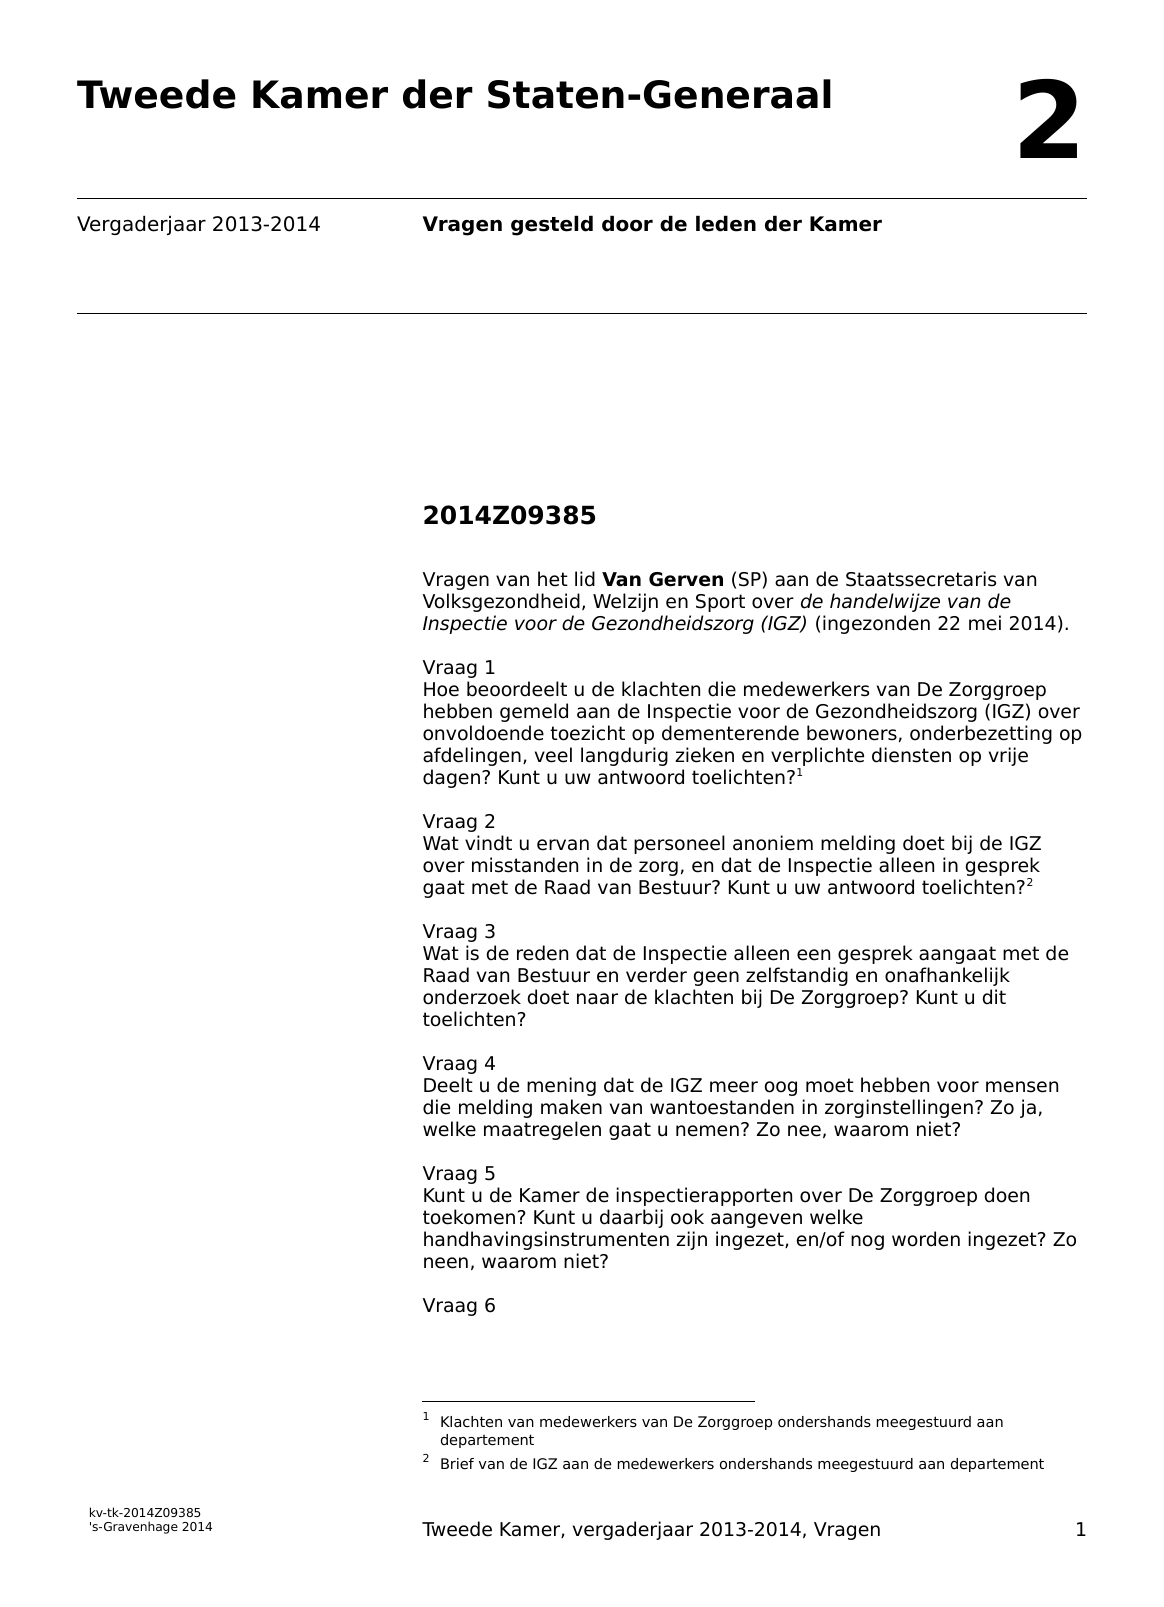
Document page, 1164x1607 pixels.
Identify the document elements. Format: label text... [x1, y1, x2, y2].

text 's-Gravenhage 2014 [88, 1520, 323, 1534]
text Deelt u de mening dat de IGZ meer oog moet hebben voor mensen die melding maken van wantoestanden in zorginstellingen? Zo ja, welke maatregelen gaat u nemen? Zo nee, waarom niet? [422, 1075, 1087, 1141]
text Vraag 6 [422, 1295, 1087, 1317]
table_cell Vragen gesteld door de leden der Kamer [422, 199, 1087, 313]
text Wat vindt u ervan dat personeel anoniem melding doet bij de IGZ over misstanden in de zorg, en dat de Inspectie alleen in gesprek gaat met de Raad van Bestuur? Kunt u uw antwoord toelichten? [422, 833, 1087, 899]
text Vraag 2 [422, 811, 1087, 833]
text Vragen van het lid Van Gerven (SP) aan de Staatssecretaris van Volksgezondheid, Welzijn en Sport over de handelwijze van de Inspectie voor de Gezondheidszorg (IGZ) (ingezonden 22 mei 2014). [422, 569, 1087, 635]
text Kunt u de Kamer de inspectierapporten over De Zorggroep doen toekomen? Kunt u daarbij ook aangeven welke handhavingsinstrumenten zijn ingezet, en/of nog worden ingezet? Zo neen, waarom niet? [422, 1185, 1087, 1273]
text Vraag 5 [422, 1163, 1087, 1185]
text Wat is de reden dat de Inspectie alleen een gesprek aangaat met de Raad van Bestuur en verder geen zelfstandig en onafhankelijk onderzoek doet naar de klachten bij De Zorggroep? Kunt u dit toelichten? [422, 943, 1087, 1031]
text 2014Z09385 [422, 501, 1087, 531]
text Hoe beoordeelt u de klachten die medewerkers van De Zorggroep hebben gemeld aan de Inspectie voor de Gezondheidszorg (IGZ) over onvoldoende toezicht op dementerende bewoners, onderbezetting op afdelingen, veel langdurig zieken en verplichte diensten op vrije dagen? Kunt u uw antwoord toelichten? [422, 679, 1087, 789]
text Brief van de IGZ aan de medewerkers ondershands meegestuurd aan departement [422, 1452, 1087, 1474]
text Klachten van medewerkers van De Zorggroep ondershands meegestuurd aan departement [422, 1410, 1087, 1449]
text Vraag 3 [422, 921, 1087, 943]
table_header Tweede Kamer der Staten-Generaal [77, 59, 886, 198]
table_header 2 [886, 59, 1087, 198]
table_cell Vergaderjaar 2013-2014 [77, 199, 422, 313]
text kv-tk-2014Z09385 [88, 1506, 323, 1520]
text Vraag 4 [422, 1053, 1087, 1075]
text Vraag 1 [422, 657, 1087, 679]
